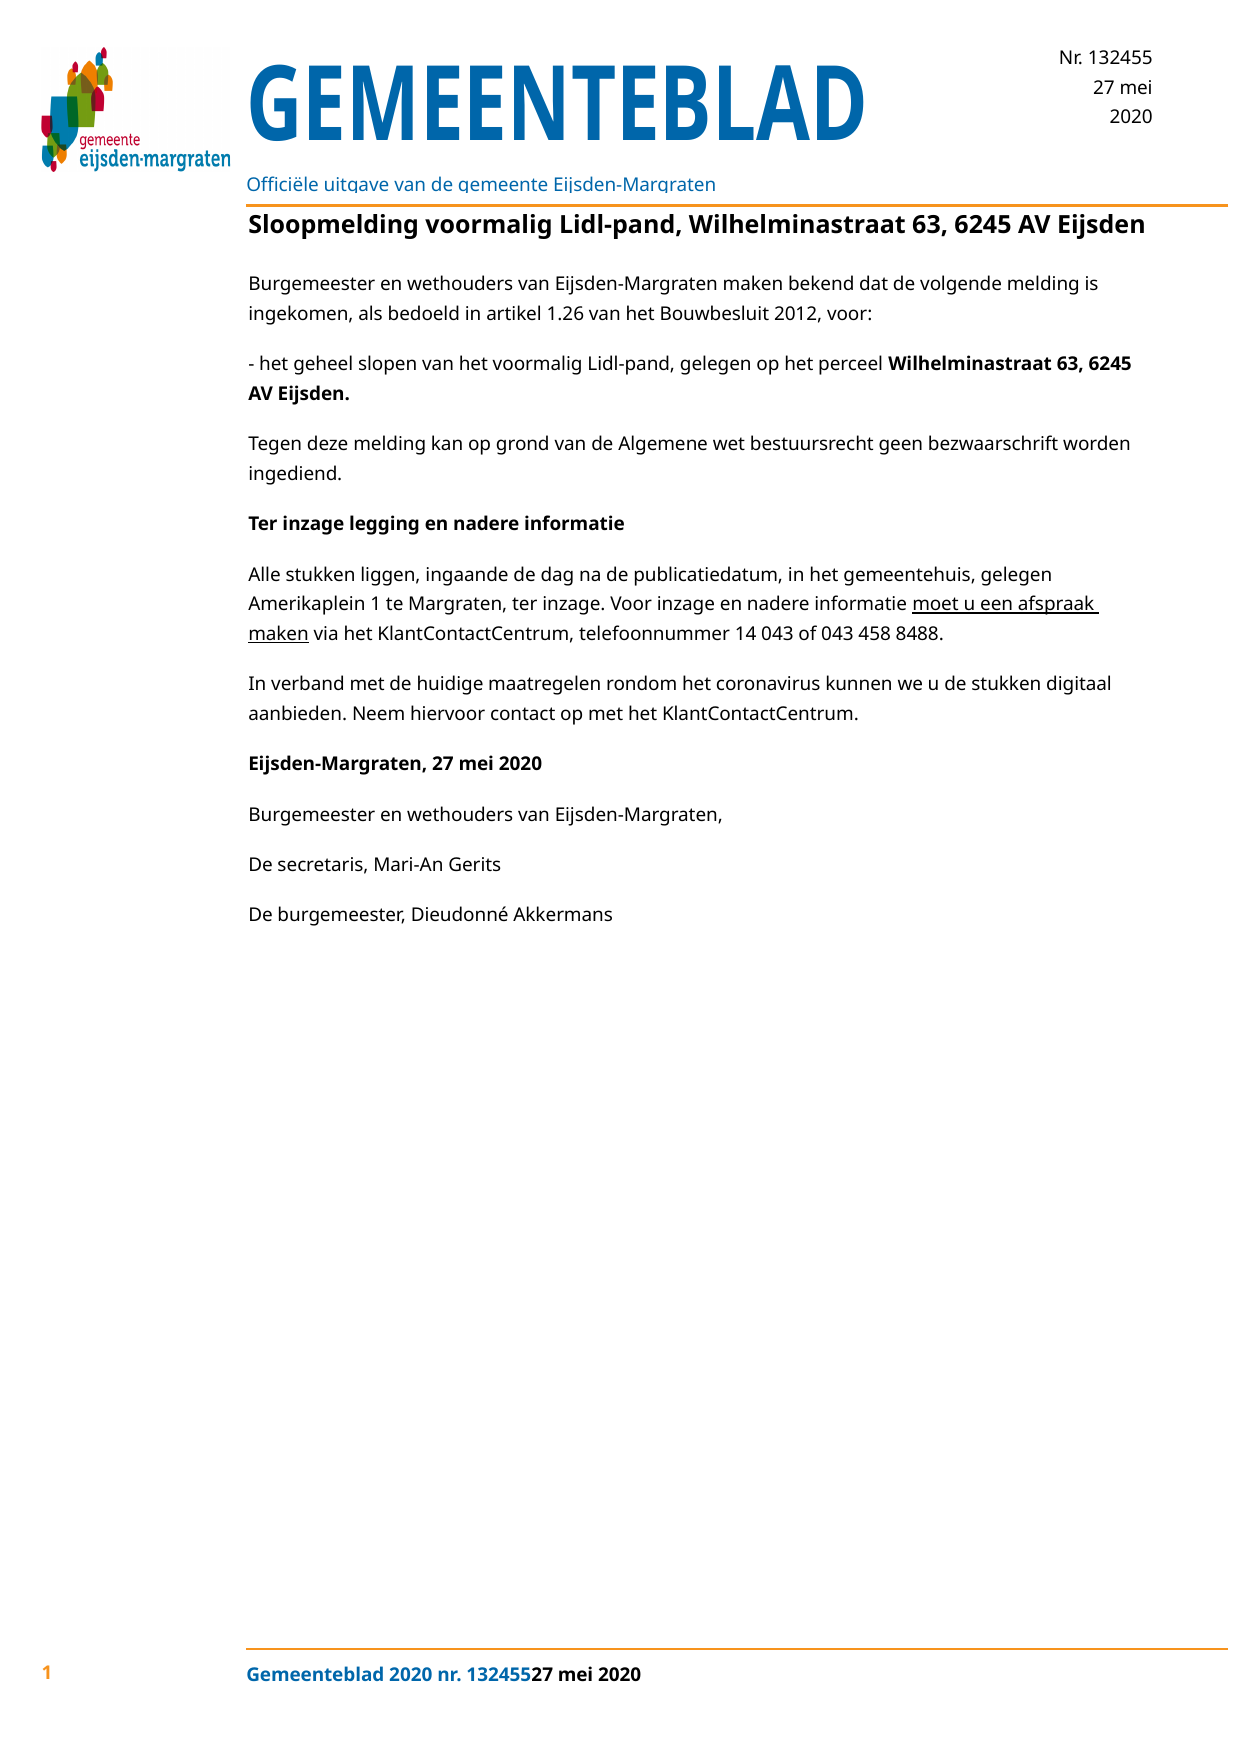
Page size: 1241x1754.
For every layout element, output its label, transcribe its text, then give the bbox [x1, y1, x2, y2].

text Eijsden-Margraten, 27 mei 2020 [248, 750, 1152, 776]
text - het geheel slopen van het voormalig Lidl-pand, gelegen op het perceel Wilhelminastraat 63, 6245 AV Eijsden. [248, 350, 1152, 406]
text Ter inzage legging en nadere informatie [248, 510, 1152, 536]
text Sloopmelding voormalig Lidl-pand, Wilhelminastraat 63, 6245 AV Eijsden [248, 207, 1152, 241]
text In verband met de huidige maatregelen rondom het coronavirus kunnen we u de stukken digitaal aanbieden. Neem hiervoor contact op met het KlantContactCentrum. [248, 670, 1152, 726]
text Burgemeester en wethouders van Eijsden-Margraten maken bekend dat de volgende melding is ingekomen, als bedoeld in artikel 1.26 van het Bouwbesluit 2012, voor: [248, 270, 1152, 326]
text De burgemeester, Dieudonné Akkermans [248, 902, 1152, 927]
text Tegen deze melding kan op grond van de Algemene wet bestuursrecht geen bezwaarschrift worden ingediend. [248, 430, 1152, 486]
text Alle stukken liggen, ingaande de dag na de publicatiedatum, in het gemeentehuis, gelegen Amerikaplein 1 te Margraten, ter inzage. Voor inzage en nadere informatie moet u een afspraak maken via het KlantContactCentrum, telefoonnummer 14 043 of 043 458 8488. [248, 561, 1152, 646]
text De secretaris, Mari-An Gerits [248, 851, 1152, 877]
text Burgemeester en wethouders van Eijsden-Margraten, [248, 801, 1152, 826]
picture [41, 47, 231, 172]
